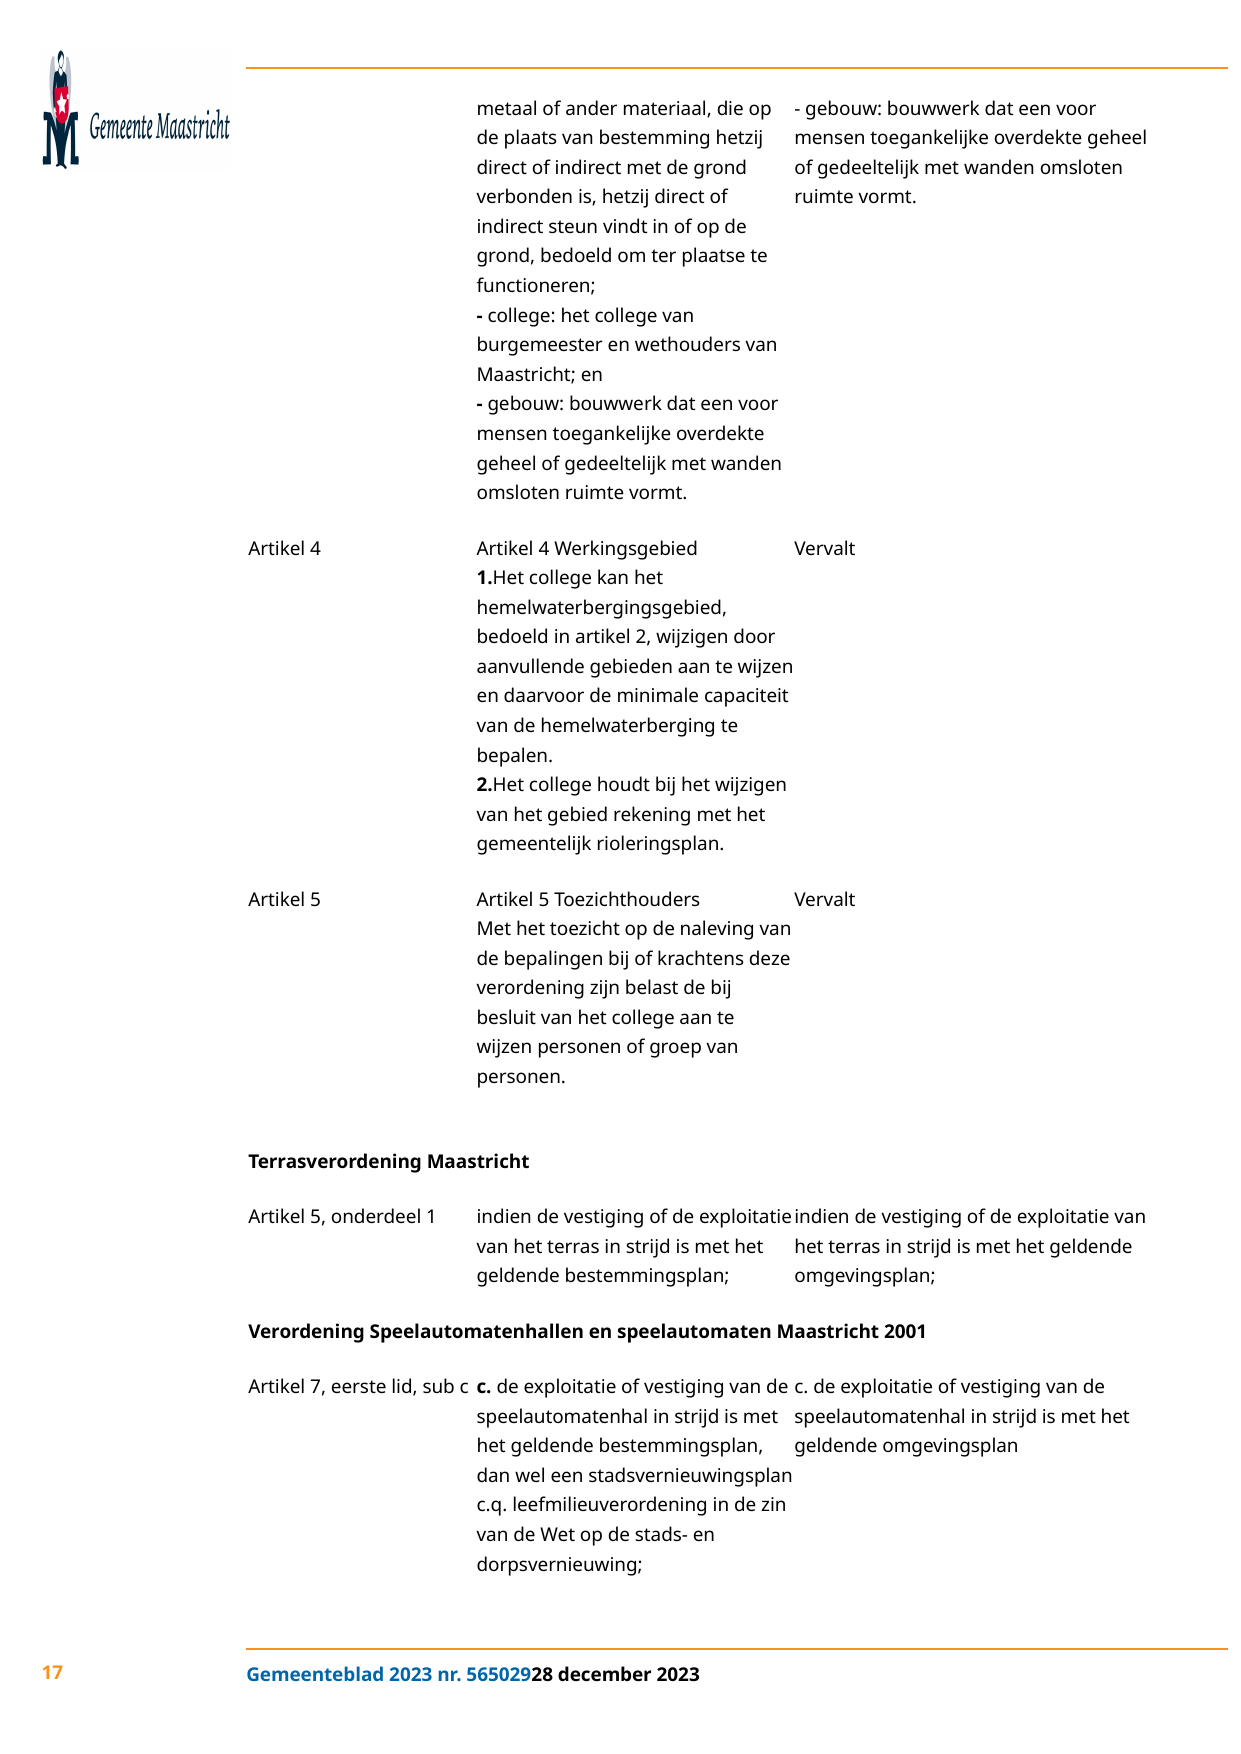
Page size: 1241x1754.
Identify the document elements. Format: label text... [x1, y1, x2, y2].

table_cell indien de vestiging of de exploitatie van het terras in strijd is met het geldende omgevingsplan; [794, 1204, 1152, 1288]
table_cell Artikel 4 Werkingsgebied 1.Het college kan het hemelwaterbergingsgebied, bedoeld in artikel 2, wijzigen door aanvullende gebieden aan te wijzen en daarvoor de minimale capaciteit van de hemelwaterberging te bepalen. 2.Het college houdt bij het wijzigen van het gebied rekening met het gemeentelijk rioleringsplan. [476, 535, 794, 886]
table_cell Artikel 5, onderdeel 1 [248, 1204, 476, 1288]
table_cell c. de exploitatie of vestiging van de speelautomatenhal in strijd is met het geldende omgevingsplan [794, 1373, 1152, 1606]
table_cell [248, 95, 476, 535]
table_cell Artikel 4 [248, 535, 476, 886]
table_cell Artikel 5 Toezichthouders Met het toezicht op de naleving van de bepalingen bij of krachtens deze verordening zijn belast de bij besluit van het college aan te wijzen personen of groep van personen. [476, 886, 794, 1119]
table_cell - gebouw: bouwwerk dat een voor mensen toegankelijke overdekte geheel of gedeeltelijk met wanden omsloten ruimte vormt. [794, 95, 1152, 535]
table_cell c. de exploitatie of vestiging van de speelautomatenhal in strijd is met het geldende bestemmingsplan, dan wel een stadsvernieuwingsplan c.q. leefmilieuverordening in de zin van de Wet op de stads- en dorpsvernieuwing; [476, 1373, 794, 1606]
table_cell Artikel 7, eerste lid, sub c [248, 1373, 476, 1606]
table_cell Verordening Speelautomatenhallen en speelautomaten Maastricht 2001 [248, 1289, 1152, 1373]
table_cell indien de vestiging of de exploitatie van het terras in strijd is met het geldende bestemmingsplan; [476, 1204, 794, 1288]
table_cell metaal of ander materiaal, die op de plaats van bestemming hetzij direct of indirect met de grond verbonden is, hetzij direct of indirect steun vindt in of op de grond, bedoeld om ter plaatse te functioneren; - college: het college van burgemeester en wethouders van Maastricht; en - gebouw: bouwwerk dat een voor mensen toegankelijke overdekte geheel of gedeeltelijk met wanden omsloten ruimte vormt. [476, 95, 794, 535]
table_cell Vervalt [794, 886, 1152, 1119]
table_cell Vervalt [794, 535, 1152, 886]
picture [41, 47, 231, 172]
table_cell Artikel 5 [248, 886, 476, 1119]
table_cell Terrasverordening Maastricht [248, 1119, 1152, 1203]
